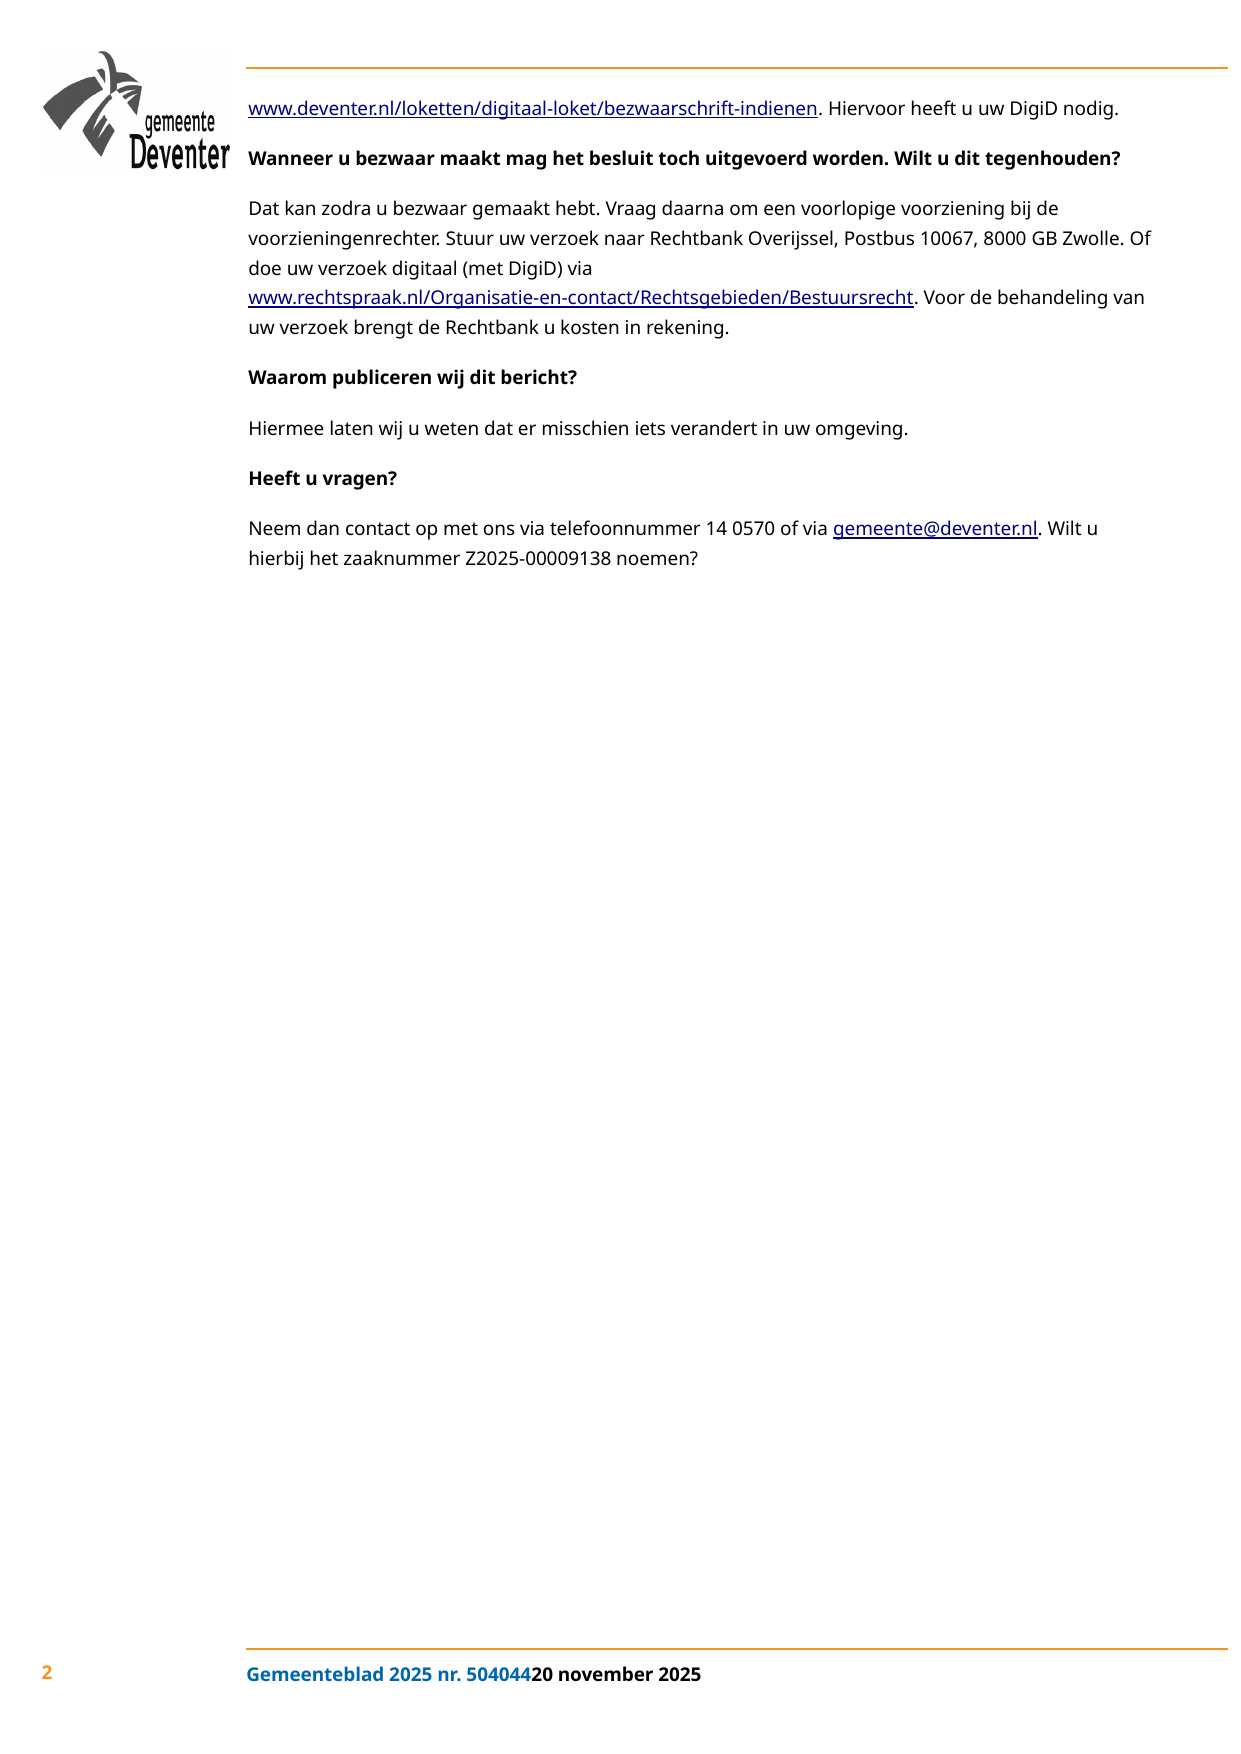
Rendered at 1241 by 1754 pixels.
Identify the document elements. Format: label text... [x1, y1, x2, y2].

text Neem dan contact op met ons via telefoonnummer 14 0570 of via gemeente@deventer.nl. Wilt u hierbij het zaaknummer Z2025-00009138 noemen? [248, 516, 1152, 571]
text Hiermee laten wij u weten dat er misschien iets verandert in uw omgeving. [248, 415, 1152, 441]
text Wanneer u bezwaar maakt mag het besluit toch uitgevoerd worden. Wilt u dit tegenhouden? [248, 145, 1152, 171]
text Waarom publiceren wij dit bericht? [248, 364, 1152, 390]
text Heeft u vragen? [248, 465, 1152, 491]
text www.deventer.nl/loketten/digitaal-loket/bezwaarschrift-indienen. Hiervoor heeft u uw DigiD nodig. [248, 95, 1152, 121]
text Dat kan zodra u bezwaar gemaakt hebt. Vraag daarna om een voorlopige voorziening bij de voorzieningenrechter. Stuur uw verzoek naar Rechtbank Overijssel, Postbus 10067, 8000 GB Zwolle. Of doe uw verzoek digitaal (met DigiD) via www.rechtspraak.nl/Organisatie-en-contact/Rechtsgebieden/Bestuursrecht. Voor de behandeling van uw verzoek brengt de Rechtbank u kosten in rekening. [248, 196, 1152, 340]
picture [41, 47, 231, 172]
